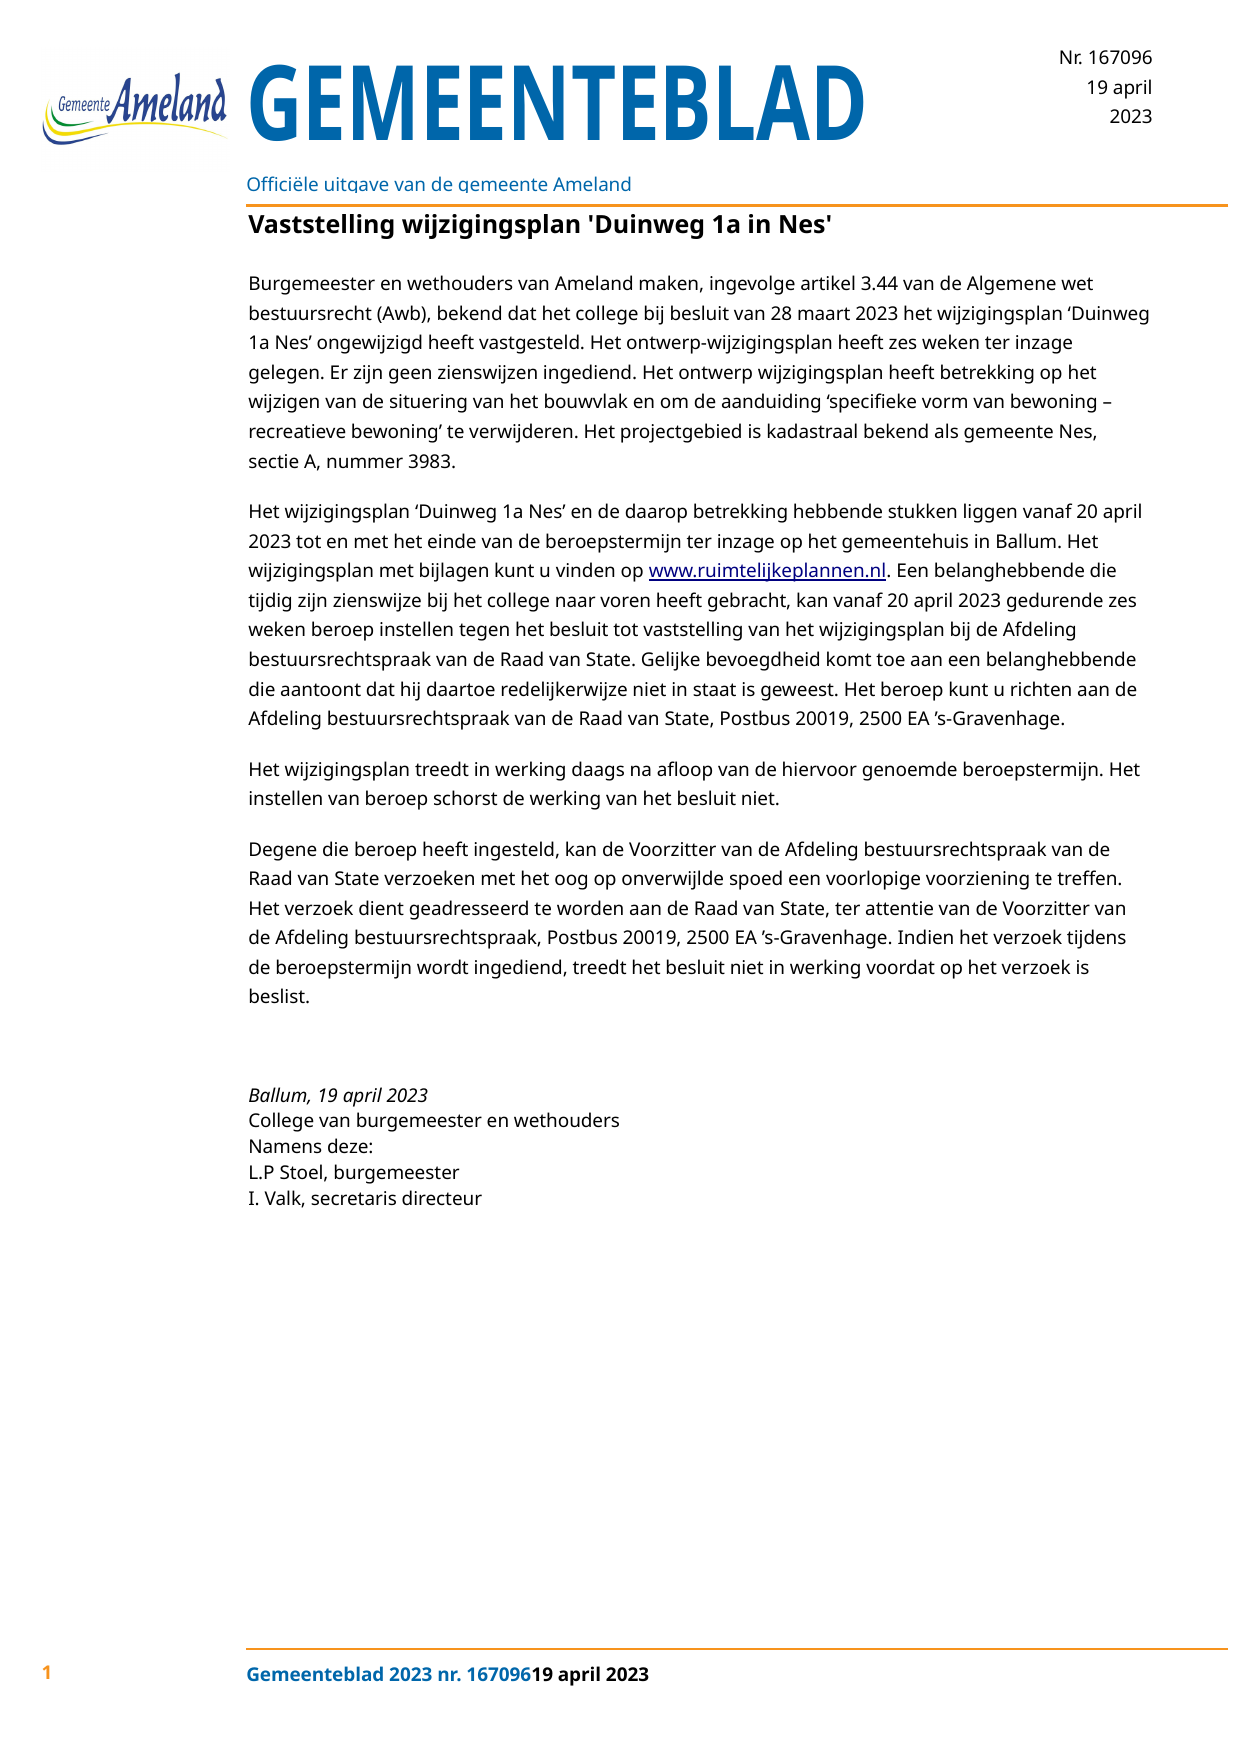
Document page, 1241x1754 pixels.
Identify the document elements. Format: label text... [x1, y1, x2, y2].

text Burgemeester en wethouders van Ameland maken, ingevolge artikel 3.44 van de Algemene wet bestuursrecht (Awb), bekend dat het college bij besluit van 28 maart 2023 het wijzigingsplan ‘Duinweg 1a Nes’ ongewijzigd heeft vastgesteld. Het ontwerp-wijzigingsplan heeft zes weken ter inzage gelegen. Er zijn geen zienswijzen ingediend. Het ontwerp wijzigingsplan heeft betrekking op het wijzigen van de situering van het bouwvlak en om de aanduiding ‘specifieke vorm van bewoning – recreatieve bewoning’ te verwijderen. Het projectgebied is kadastraal bekend als gemeente Nes, sectie A, nummer 3983. [248, 270, 1152, 473]
text Vaststelling wijzigingsplan 'Duinweg 1a in Nes' [248, 207, 1152, 241]
text I. Valk, secretaris directeur [248, 1185, 1152, 1211]
text Degene die beroep heeft ingesteld, kan de Voorzitter van de Afdeling bestuursrechtspraak van de Raad van State verzoeken met het oog op onverwijlde spoed een voorlopige voorziening te treffen. Het verzoek dient geadresseerd te worden aan de Raad van State, ter attentie van de Voorzitter van de Afdeling bestuursrechtspraak, Postbus 20019, 2500 EA ’s-Gravenhage. Indien het verzoek tijdens de beroepstermijn wordt ingediend, treedt het besluit niet in werking voordat op het verzoek is beslist. [248, 836, 1152, 1009]
picture [41, 47, 231, 172]
text Ballum, 19 april 2023 [248, 1082, 1152, 1108]
text L.P Stoel, burgemeester [248, 1159, 1152, 1185]
text Het wijzigingsplan ‘Duinweg 1a Nes’ en de daarop betrekking hebbende stukken liggen vanaf 20 april 2023 tot en met het einde van de beroepstermijn ter inzage op het gemeentehuis in Ballum. Het wijzigingsplan met bijlagen kunt u vinden op www.ruimtelijkeplannen.nl. Een belanghebbende die tijdig zijn zienswijze bij het college naar voren heeft gebracht, kan vanaf 20 april 2023 gedurende zes weken beroep instellen tegen het besluit tot vaststelling van het wijzigingsplan bij de Afdeling bestuursrechtspraak van de Raad van State. Gelijke bevoegdheid komt toe aan een belanghebbende die aantoont dat hij daartoe redelijkerwijze niet in staat is geweest. Het beroep kunt u richten aan de Afdeling bestuursrechtspraak van de Raad van State, Postbus 20019, 2500 EA ’s-Gravenhage. [248, 498, 1152, 731]
text Namens deze: [248, 1133, 1152, 1159]
text Het wijzigingsplan treedt in werking daags na afloop van de hiervoor genoemde beroepstermijn. Het instellen van beroep schorst de werking van het besluit niet. [248, 756, 1152, 811]
text College van burgemeester en wethouders [248, 1108, 1152, 1133]
